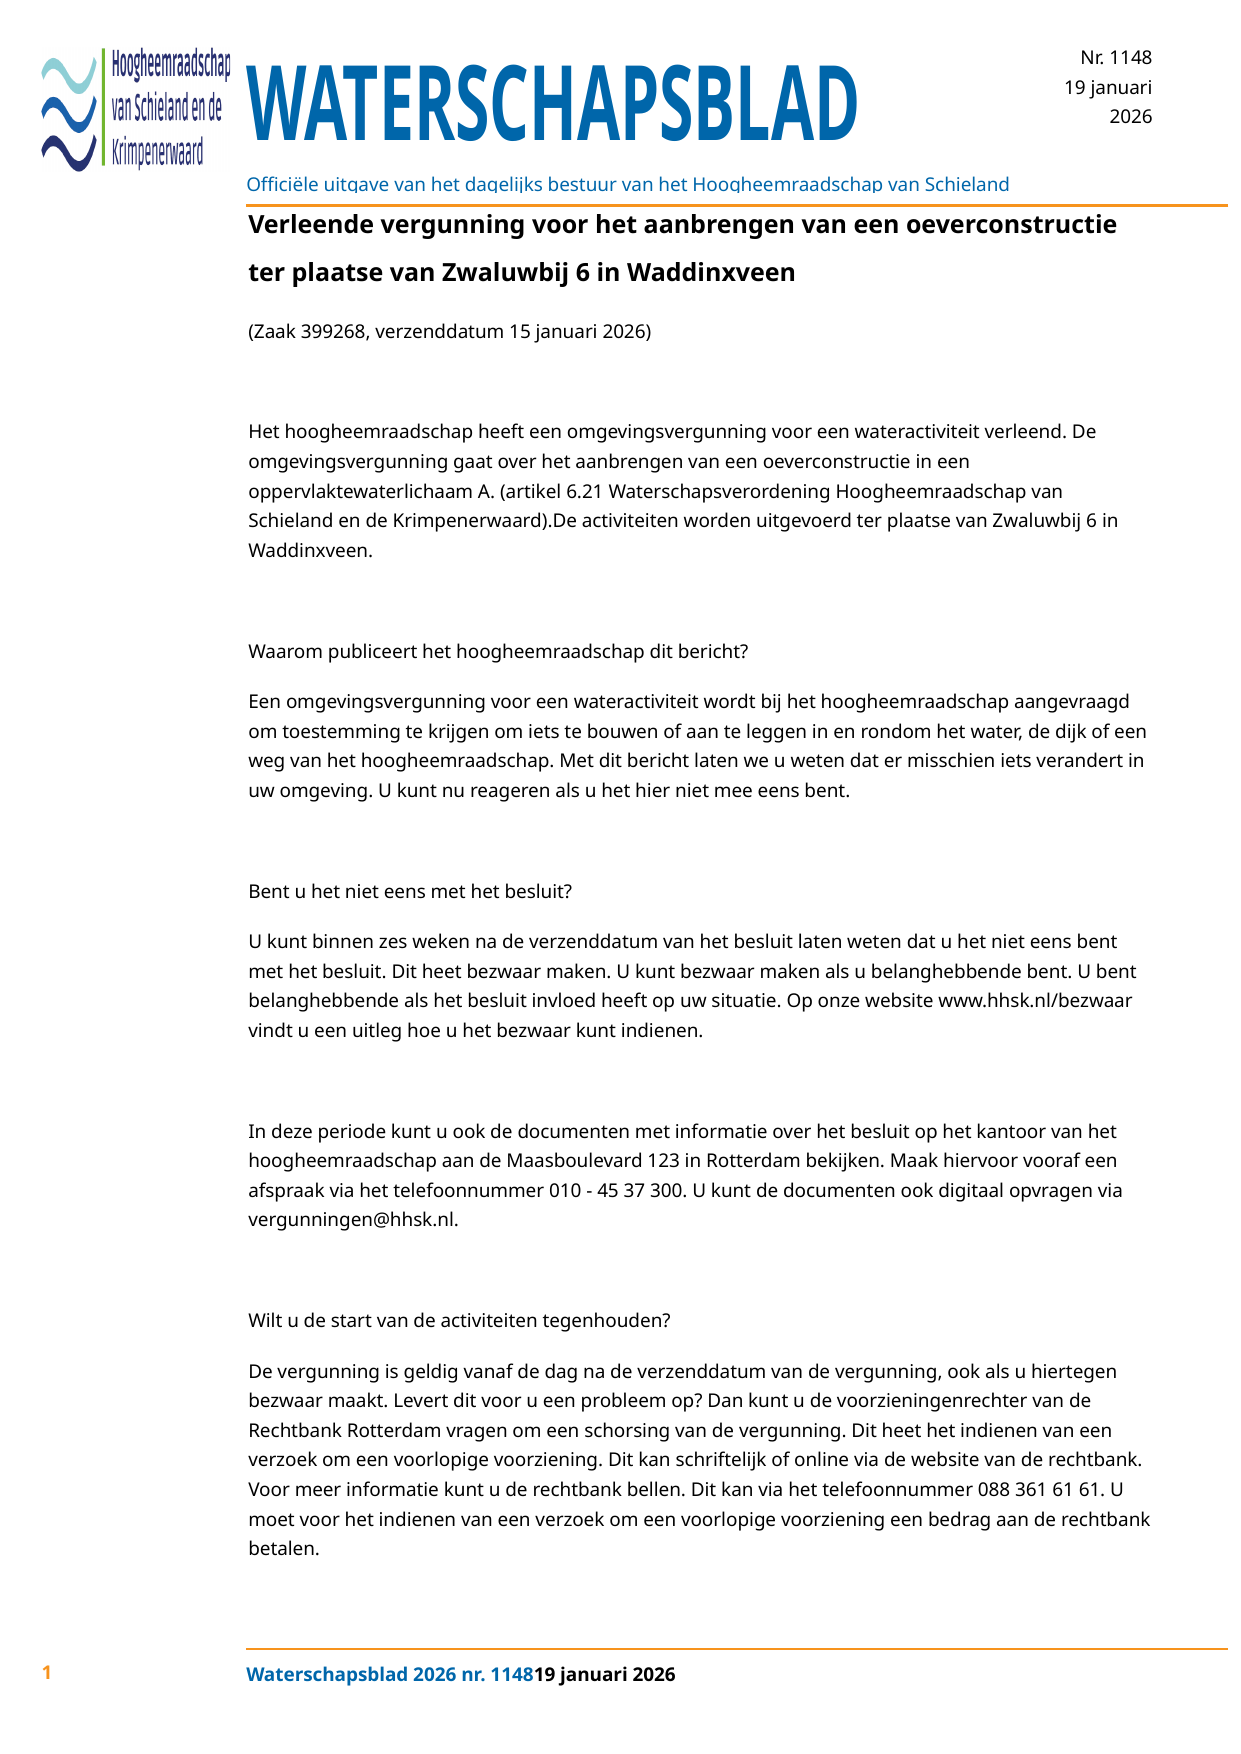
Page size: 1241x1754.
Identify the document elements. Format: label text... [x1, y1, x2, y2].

text Waarom publiceert het hoogheemraadschap dit bericht? [248, 638, 1152, 664]
text Verleende vergunning voor het aanbrengen van een oeverconstructie ter plaatse van Zwaluwbij 6 in Waddinxveen [248, 207, 1152, 288]
text De vergunning is geldig vanaf de dag na de verzenddatum van de vergunning, ook als u hiertegen bezwaar maakt. Levert dit voor u een probleem op? Dan kunt u de voorzieningenrechter van de Rechtbank Rotterdam vragen om een schorsing van de vergunning. Dit heet het indienen van een verzoek om een voorlopige voorziening. Dit kan schriftelijk of online via de website van de rechtbank. Voor meer informatie kunt u de rechtbank bellen. Dit kan via het telefoonnummer 088 361 61 61. U moet voor het indienen van een verzoek om een voorlopige voorziening een bedrag aan de rechtbank betalen. [248, 1358, 1152, 1561]
text Het hoogheemraadschap heeft een omgevingsvergunning voor een wateractiviteit verleend. De omgevingsvergunning gaat over het aanbrengen van een oeverconstructie in een oppervlaktewaterlichaam A. (artikel 6.21 Waterschapsverordening Hoogheemraadschap van Schieland en de Krimpenerwaard).De activiteiten worden uitgevoerd ter plaatse van Zwaluwbij 6 in Waddinxveen. [248, 419, 1152, 563]
text Bent u het niet eens met het besluit? [248, 878, 1152, 904]
text In deze periode kunt u ook de documenten met informatie over het besluit op het kantoor van het hoogheemraadschap aan de Maasboulevard 123 in Rotterdam bekijken. Maak hiervoor vooraf een afspraak via het telefoonnummer 010 - 45 37 300. U kunt de documenten ook digitaal opvragen via vergunningen@hhsk.nl. [248, 1118, 1152, 1232]
text U kunt binnen zes weken na de verzenddatum van het besluit laten weten dat u het niet eens bent met het besluit. Dit heet bezwaar maken. U kunt bezwaar maken als u belanghebbende bent. U bent belanghebbende als het besluit invloed heeft op uw situatie. Op onze website www.hhsk.nl/bezwaar vindt u een uitleg hoe u het bezwaar kunt indienen. [248, 928, 1152, 1043]
text Wilt u de start van de activiteiten tegenhouden? [248, 1307, 1152, 1333]
text (Zaak 399268, verzenddatum 15 januari 2026) [248, 318, 1152, 344]
picture [41, 47, 231, 172]
text Een omgevingsvergunning voor een wateractiviteit wordt bij het hoogheemraadschap aangevraagd om toestemming te krijgen om iets te bouwen of aan te leggen in en rondom het water, de dijk of een weg van het hoogheemraadschap. Met dit bericht laten we u weten dat er misschien iets verandert in uw omgeving. U kunt nu reageren als u het hier niet mee eens bent. [248, 688, 1152, 803]
